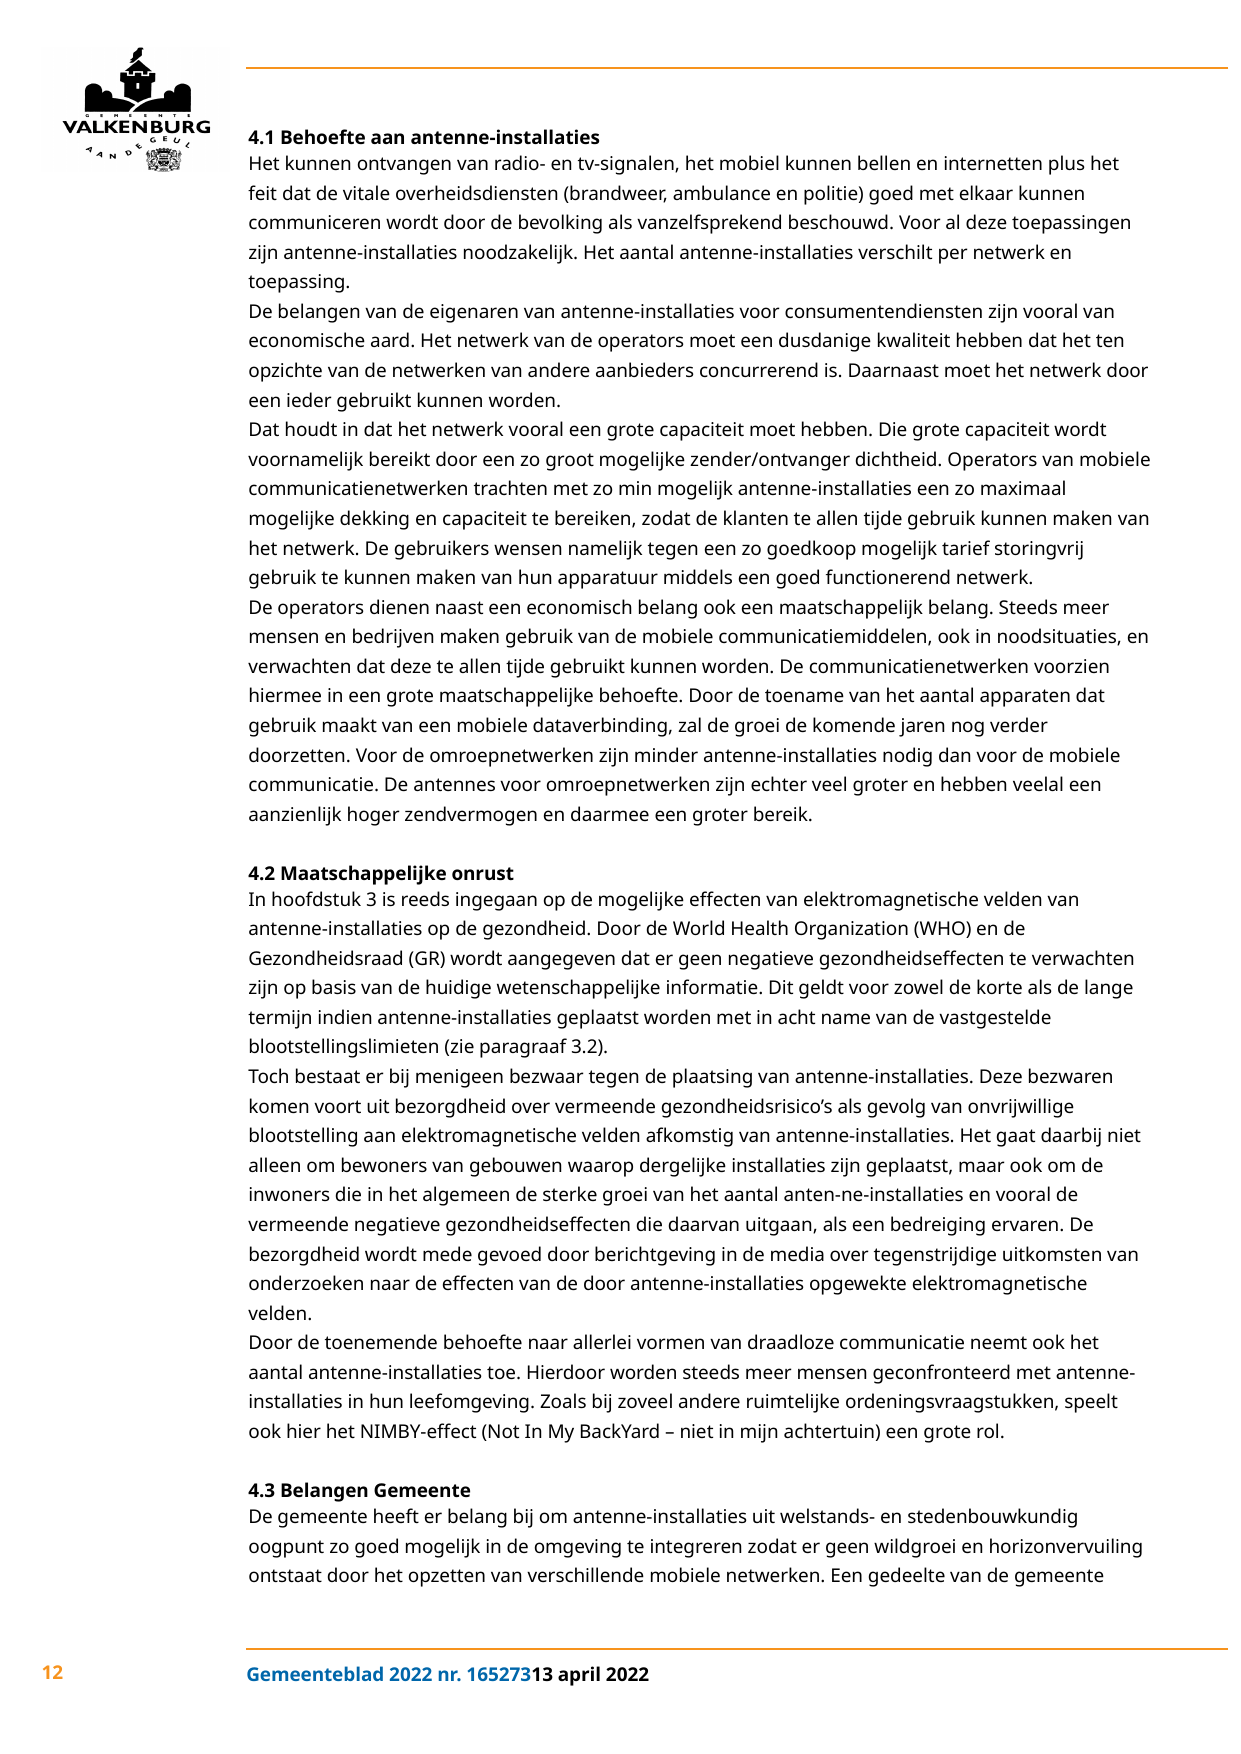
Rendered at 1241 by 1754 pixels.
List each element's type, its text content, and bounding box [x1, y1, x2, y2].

text De operators dienen naast een economisch belang ook een maatschappelijk belang. Steeds meer mensen en bedrijven maken gebruik van de mobiele communicatiemiddelen, ook in noodsituaties, en verwachten dat deze te allen tijde gebruikt kunnen worden. De communicatienetwerken voorzien hiermee in een grote maatschappelijke behoefte. Door de toename van het aantal apparaten dat gebruik maakt van een mobiele dataverbinding, zal de groei de komende jaren nog verder doorzetten. Voor de omroepnetwerken zijn minder antenne-installaties nodig dan voor de mobiele communicatie. De antennes voor omroepnetwerken zijn echter veel groter en hebben veelal een aanzienlijk hoger zendvermogen en daarmee een groter bereik. [248, 594, 1152, 827]
text In hoofdstuk 3 is reeds ingegaan op de mogelijke effecten van elektromagnetische velden van antenne-installaties op de gezondheid. Door de World Health Organization (WHO) en de Gezondheidsraad (GR) wordt aangegeven dat er geen negatieve gezondheidseffecten te verwachten zijn op basis van de huidige wetenschappelijke informatie. Dit geldt voor zowel de korte als de lange termijn indien antenne-installaties geplaatst worden met in acht name van de vastgestelde blootstellingslimieten (zie paragraaf 3.2). [248, 886, 1152, 1059]
picture [41, 47, 231, 172]
text Toch bestaat er bij menigeen bezwaar tegen de plaatsing van antenne-installaties. Deze bezwaren komen voort uit bezorgdheid over vermeende gezondheidsrisico’s als gevolg van onvrijwillige blootstelling aan elektromagnetische velden afkomstig van antenne-installaties. Het gaat daarbij niet alleen om bewoners van gebouwen waarop dergelijke installaties zijn geplaatst, maar ook om de inwoners die in het algemeen de sterke groei van het aantal anten-ne-installaties en vooral de vermeende negatieve gezondheidseffecten die daarvan uitgaan, als een bedreiging ervaren. De bezorgdheid wordt mede gevoed door berichtgeving in de media over tegenstrijdige uitkomsten van onderzoeken naar de effecten van de door antenne-installaties opgewekte elektromagnetische velden. [248, 1063, 1152, 1326]
text 4.3 Belangen Gemeente [248, 1477, 1152, 1503]
text Het kunnen ontvangen van radio- en tv-signalen, het mobiel kunnen bellen en internetten plus het feit dat de vitale overheidsdiensten (brandweer, ambulance en politie) goed met elkaar kunnen communiceren wordt door de bevolking als vanzelfsprekend beschouwd. Voor al deze toepassingen zijn antenne-installaties noodzakelijk. Het aantal antenne-installaties verschilt per netwerk en toepassing. [248, 150, 1152, 294]
text De gemeente heeft er belang bij om antenne-installaties uit welstands- en stedenbouwkundig oogpunt zo goed mogelijk in de omgeving te integreren zodat er geen wildgroei en horizonvervuiling ontstaat door het opzetten van verschillende mobiele netwerken. Een gedeelte van de gemeente [248, 1503, 1152, 1588]
text 4.1 Behoefte aan antenne-installaties [248, 124, 1152, 150]
text Dat houdt in dat het netwerk vooral een grote capaciteit moet hebben. Die grote capaciteit wordt voornamelijk bereikt door een zo groot mogelijke zender/ontvanger dichtheid. Operators van mobiele communicatienetwerken trachten met zo min mogelijk antenne-installaties een zo maximaal mogelijke dekking en capaciteit te bereiken, zodat de klanten te allen tijde gebruik kunnen maken van het netwerk. De gebruikers wensen namelijk tegen een zo goedkoop mogelijk tarief storingvrij gebruik te kunnen maken van hun apparatuur middels een goed functionerend netwerk. [248, 416, 1152, 590]
text 4.2 Maatschappelijke onrust [248, 860, 1152, 886]
text Door de toenemende behoefte naar allerlei vormen van draadloze communicatie neemt ook het aantal antenne-installaties toe. Hierdoor worden steeds meer mensen geconfronteerd met antenne-installaties in hun leefomgeving. Zoals bij zoveel andere ruimtelijke ordeningsvraagstukken, speelt ook hier het NIMBY-effect (Not In My BackYard – niet in mijn achtertuin) een grote rol. [248, 1329, 1152, 1444]
text De belangen van de eigenaren van antenne-installaties voor consumentendiensten zijn vooral van economische aard. Het netwerk van de operators moet een dusdanige kwaliteit hebben dat het ten opzichte van de netwerken van andere aanbieders concurrerend is. Daarnaast moet het netwerk door een ieder gebruikt kunnen worden. [248, 298, 1152, 412]
